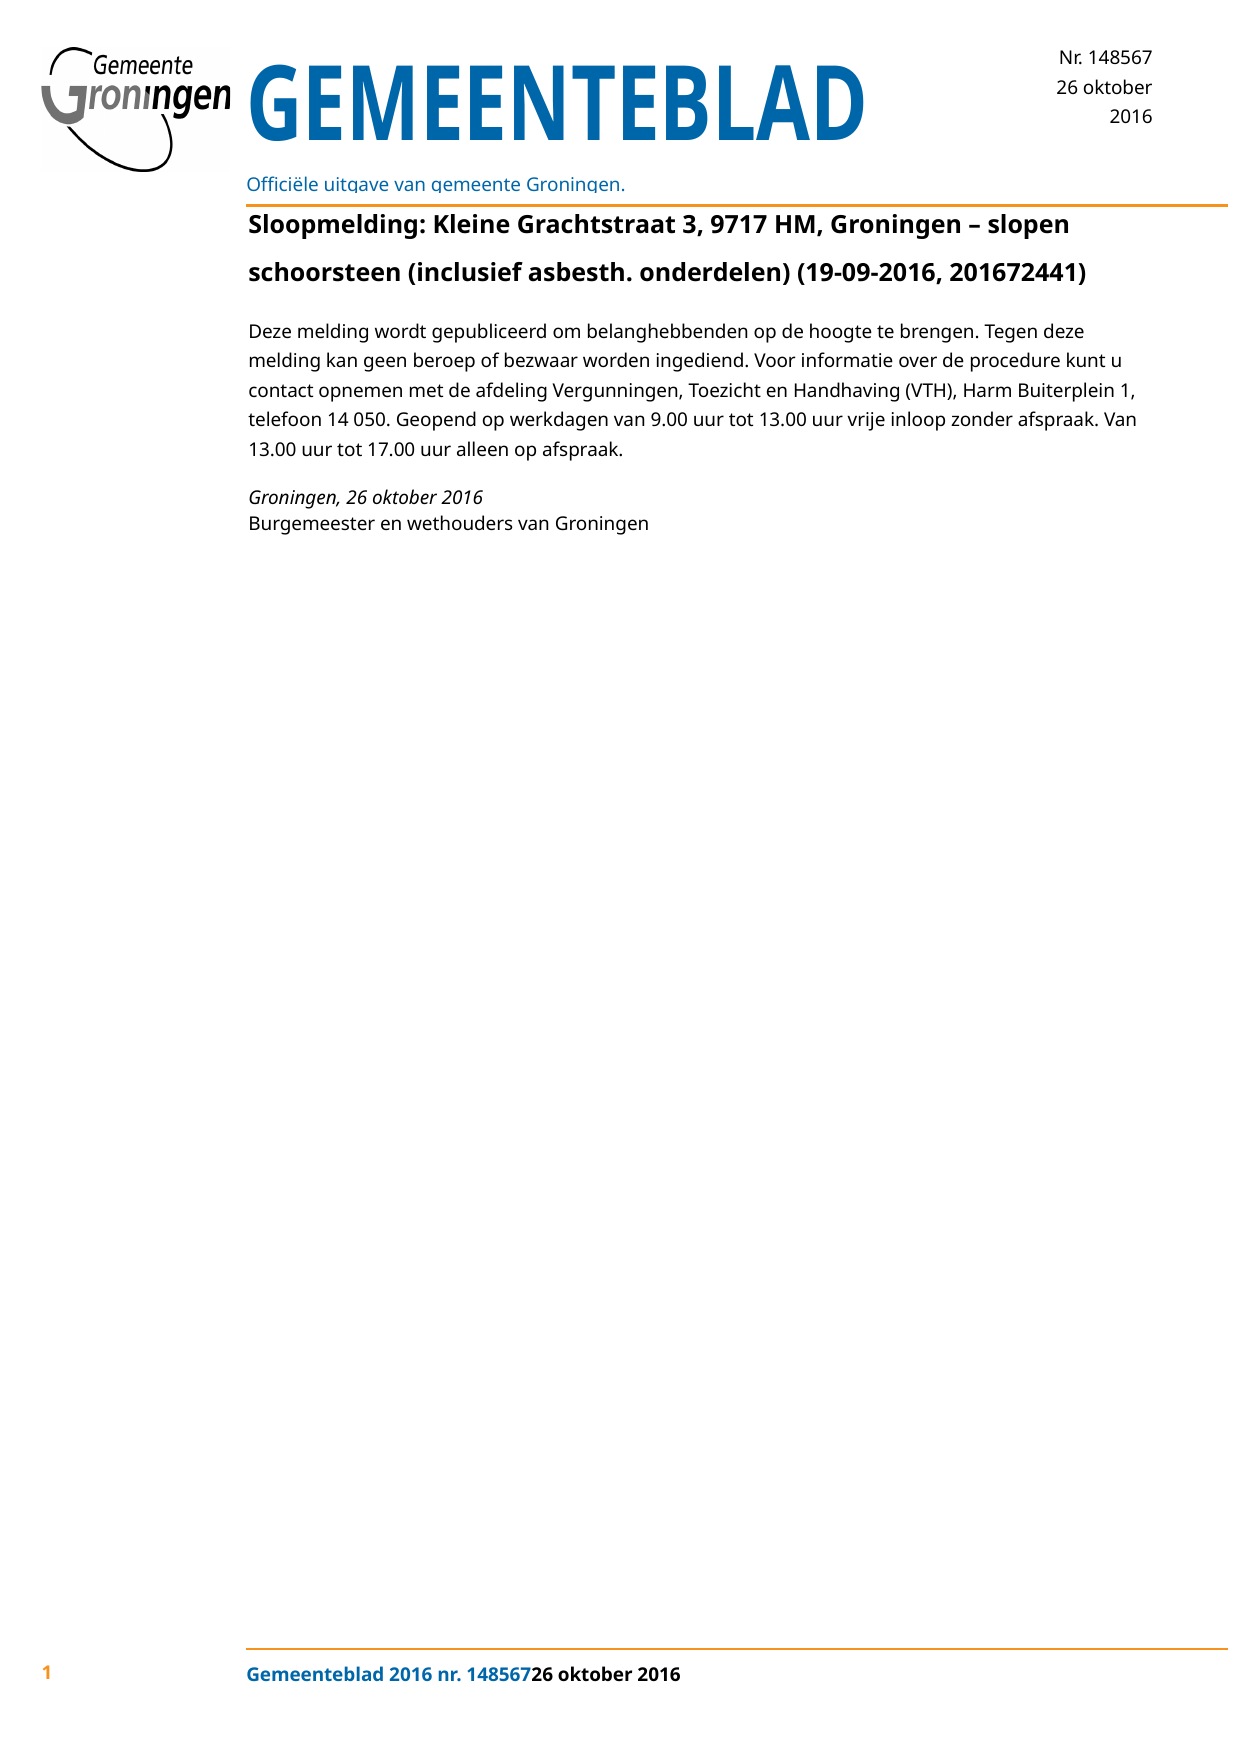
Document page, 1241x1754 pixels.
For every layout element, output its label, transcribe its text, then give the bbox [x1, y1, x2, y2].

picture [41, 47, 231, 172]
text Groningen, 26 oktober 2016 [248, 484, 1152, 510]
text Burgemeester en wethouders van Groningen [248, 510, 1152, 536]
text Deze melding wordt gepubliceerd om belanghebbenden op de hoogte te brengen. Tegen deze melding kan geen beroep of bezwaar worden ingediend. Voor informatie over de procedure kunt u contact opnemen met de afdeling Vergunningen, Toezicht en Handhaving (VTH), Harm Buiterplein 1, telefoon 14 050. Geopend op werkdagen van 9.00 uur tot 13.00 uur vrije inloop zonder afspraak. Van 13.00 uur tot 17.00 uur alleen op afspraak. [248, 318, 1152, 462]
text Sloopmelding: Kleine Grachtstraat 3, 9717 HM, Groningen – slopen schoorsteen (inclusief asbesth. onderdelen) (19-09-2016, 201672441) [248, 207, 1152, 288]
